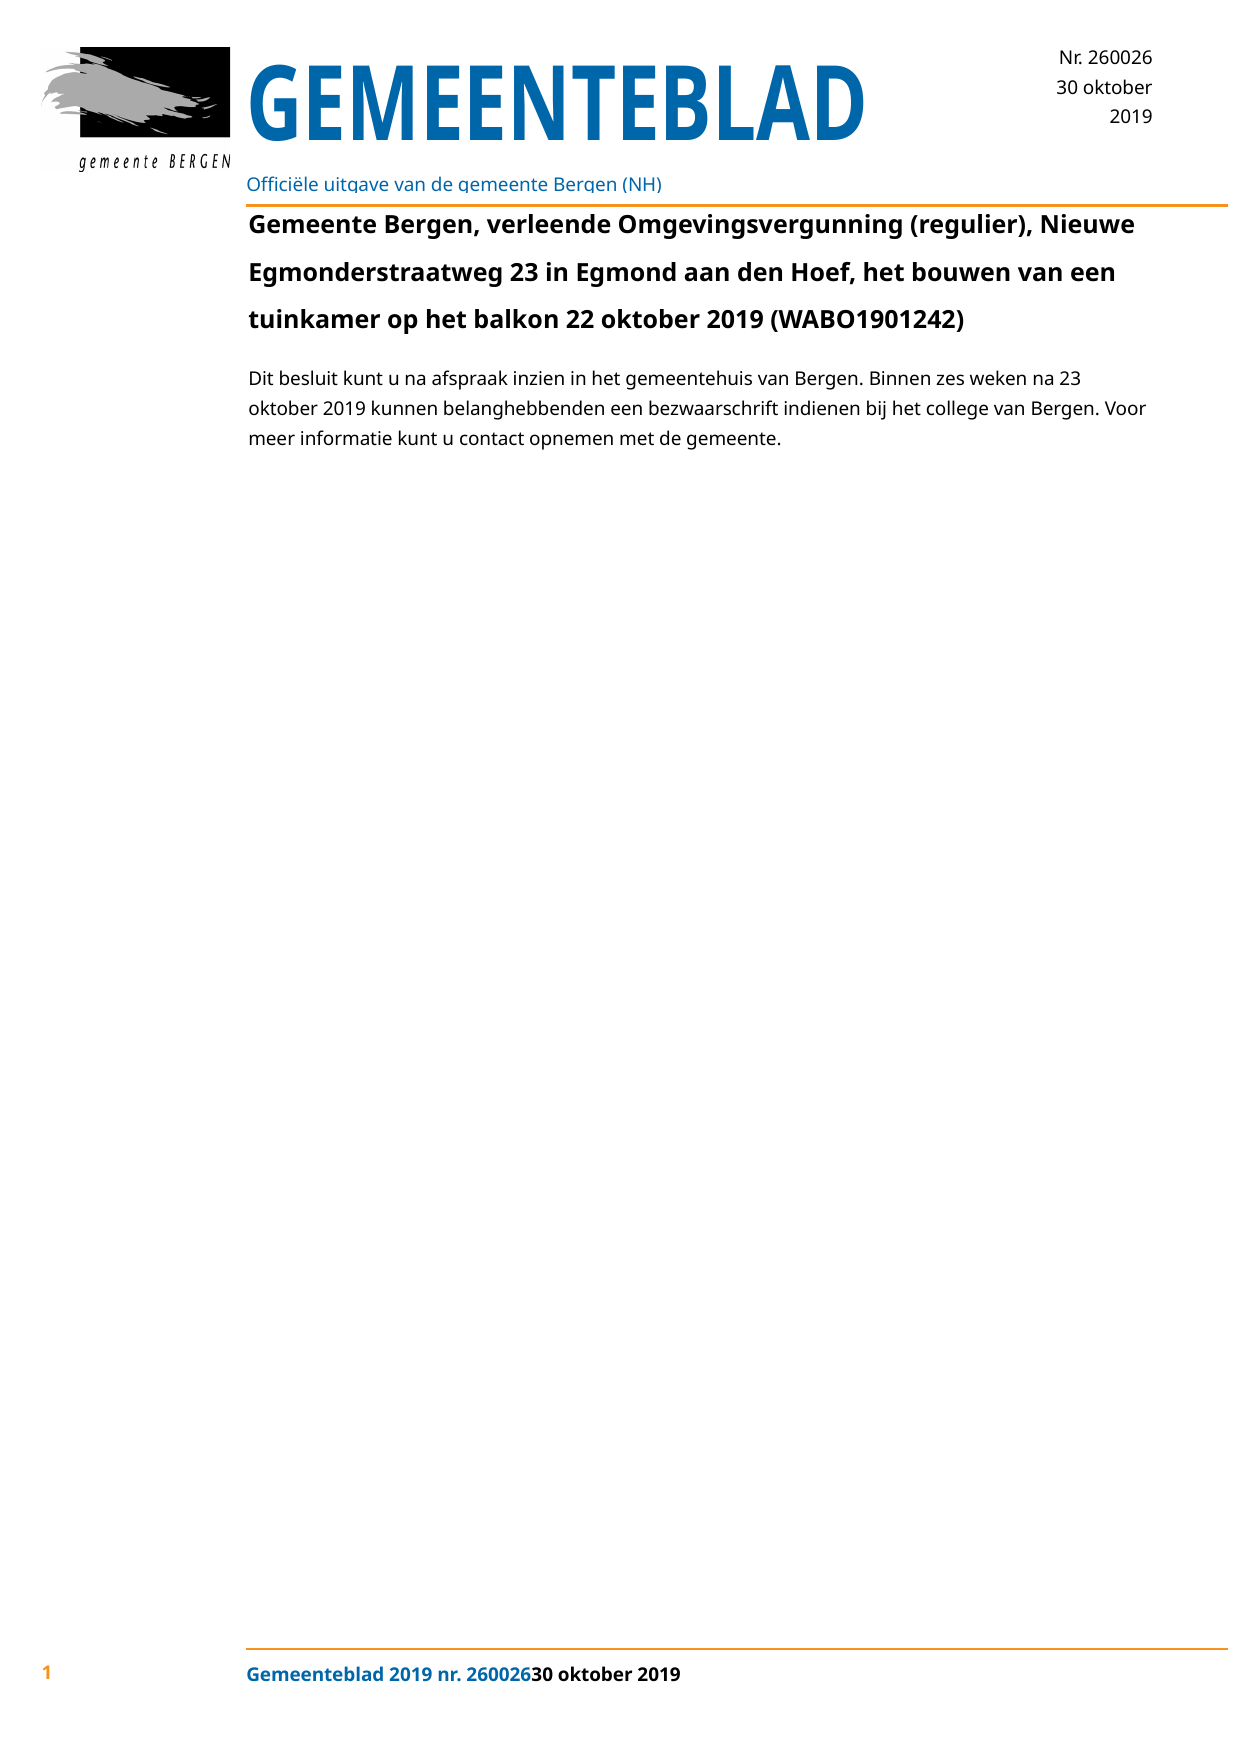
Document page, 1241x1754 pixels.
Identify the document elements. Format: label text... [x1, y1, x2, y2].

picture [41, 47, 231, 172]
text Gemeente Bergen, verleende Omgevingsvergunning (regulier), Nieuwe Egmonderstraatweg 23 in Egmond aan den Hoef, het bouwen van een tuinkamer op het balkon 22 oktober 2019 (WABO1901242) [248, 207, 1152, 336]
text Dit besluit kunt u na afspraak inzien in het gemeentehuis van Bergen. Binnen zes weken na 23 oktober 2019 kunnen belanghebbenden een bezwaarschrift indienen bij het college van Bergen. Voor meer informatie kunt u contact opnemen met de gemeente. [248, 366, 1152, 450]
